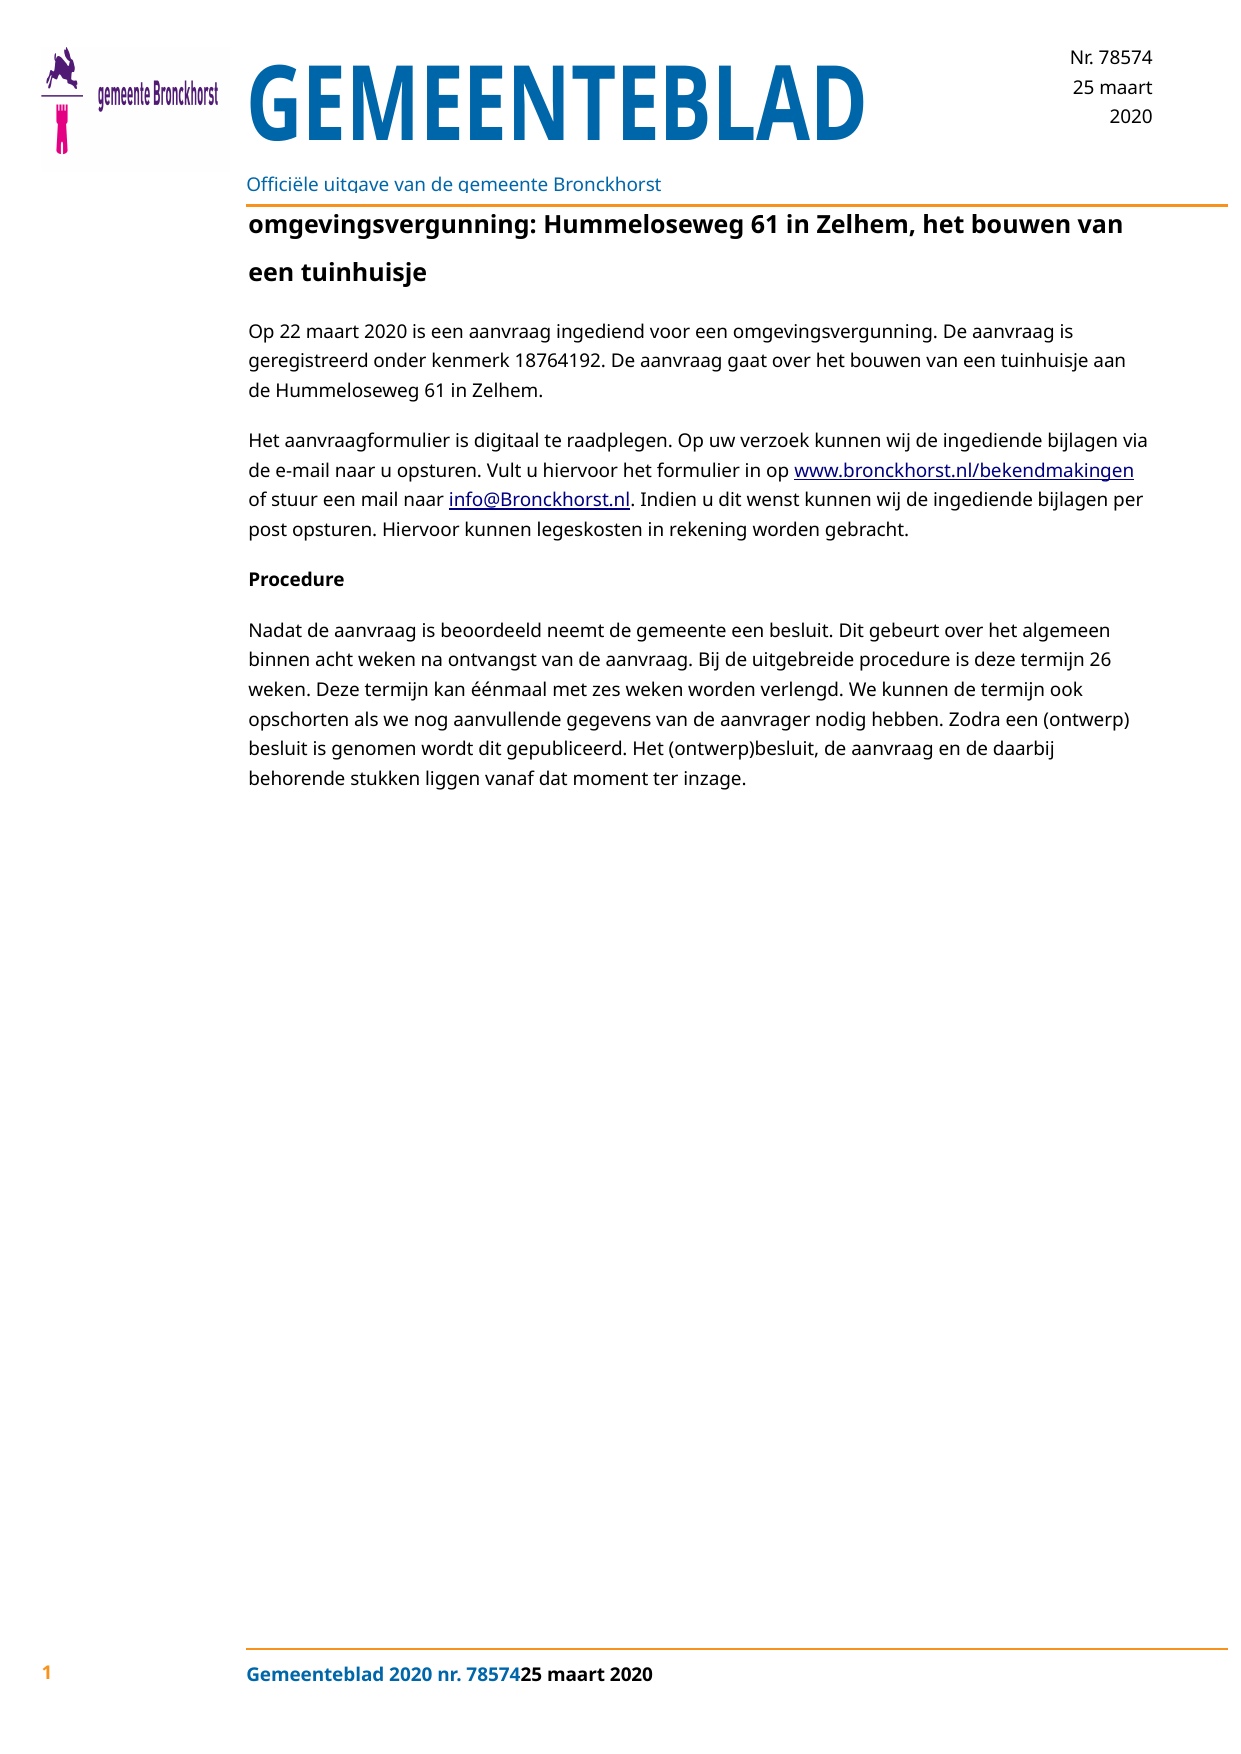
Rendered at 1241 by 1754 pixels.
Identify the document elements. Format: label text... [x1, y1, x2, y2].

text Op 22 maart 2020 is een aanvraag ingediend voor een omgevingsvergunning. De aanvraag is geregistreerd onder kenmerk 18764192. De aanvraag gaat over het bouwen van een tuinhuisje aan de Hummeloseweg 61 in Zelhem. [248, 318, 1152, 403]
text Nadat de aanvraag is beoordeeld neemt de gemeente een besluit. Dit gebeurt over het algemeen binnen acht weken na ontvangst van de aanvraag. Bij de uitgebreide procedure is deze termijn 26 weken. Deze termijn kan éénmaal met zes weken worden verlengd. We kunnen de termijn ook opschorten als we nog aanvullende gegevens van de aanvrager nodig hebben. Zodra een (ontwerp) besluit is genomen wordt dit gepubliceerd. Het (ontwerp)besluit, de aanvraag en de daarbij behorende stukken liggen vanaf dat moment ter inzage. [248, 617, 1152, 791]
text Het aanvraagformulier is digitaal te raadplegen. Op uw verzoek kunnen wij de ingediende bijlagen via de e-mail naar u opsturen. Vult u hiervoor het formulier in op www.bronckhorst.nl/bekendmakingen of stuur een mail naar info@Bronckhorst.nl. Indien u dit wenst kunnen wij de ingediende bijlagen per post opsturen. Hiervoor kunnen legeskosten in rekening worden gebracht. [248, 427, 1152, 542]
picture [41, 47, 231, 172]
text omgevingsvergunning: Hummeloseweg 61 in Zelhem, het bouwen van een tuinhuisje [248, 207, 1152, 288]
text Procedure [248, 567, 1152, 592]
